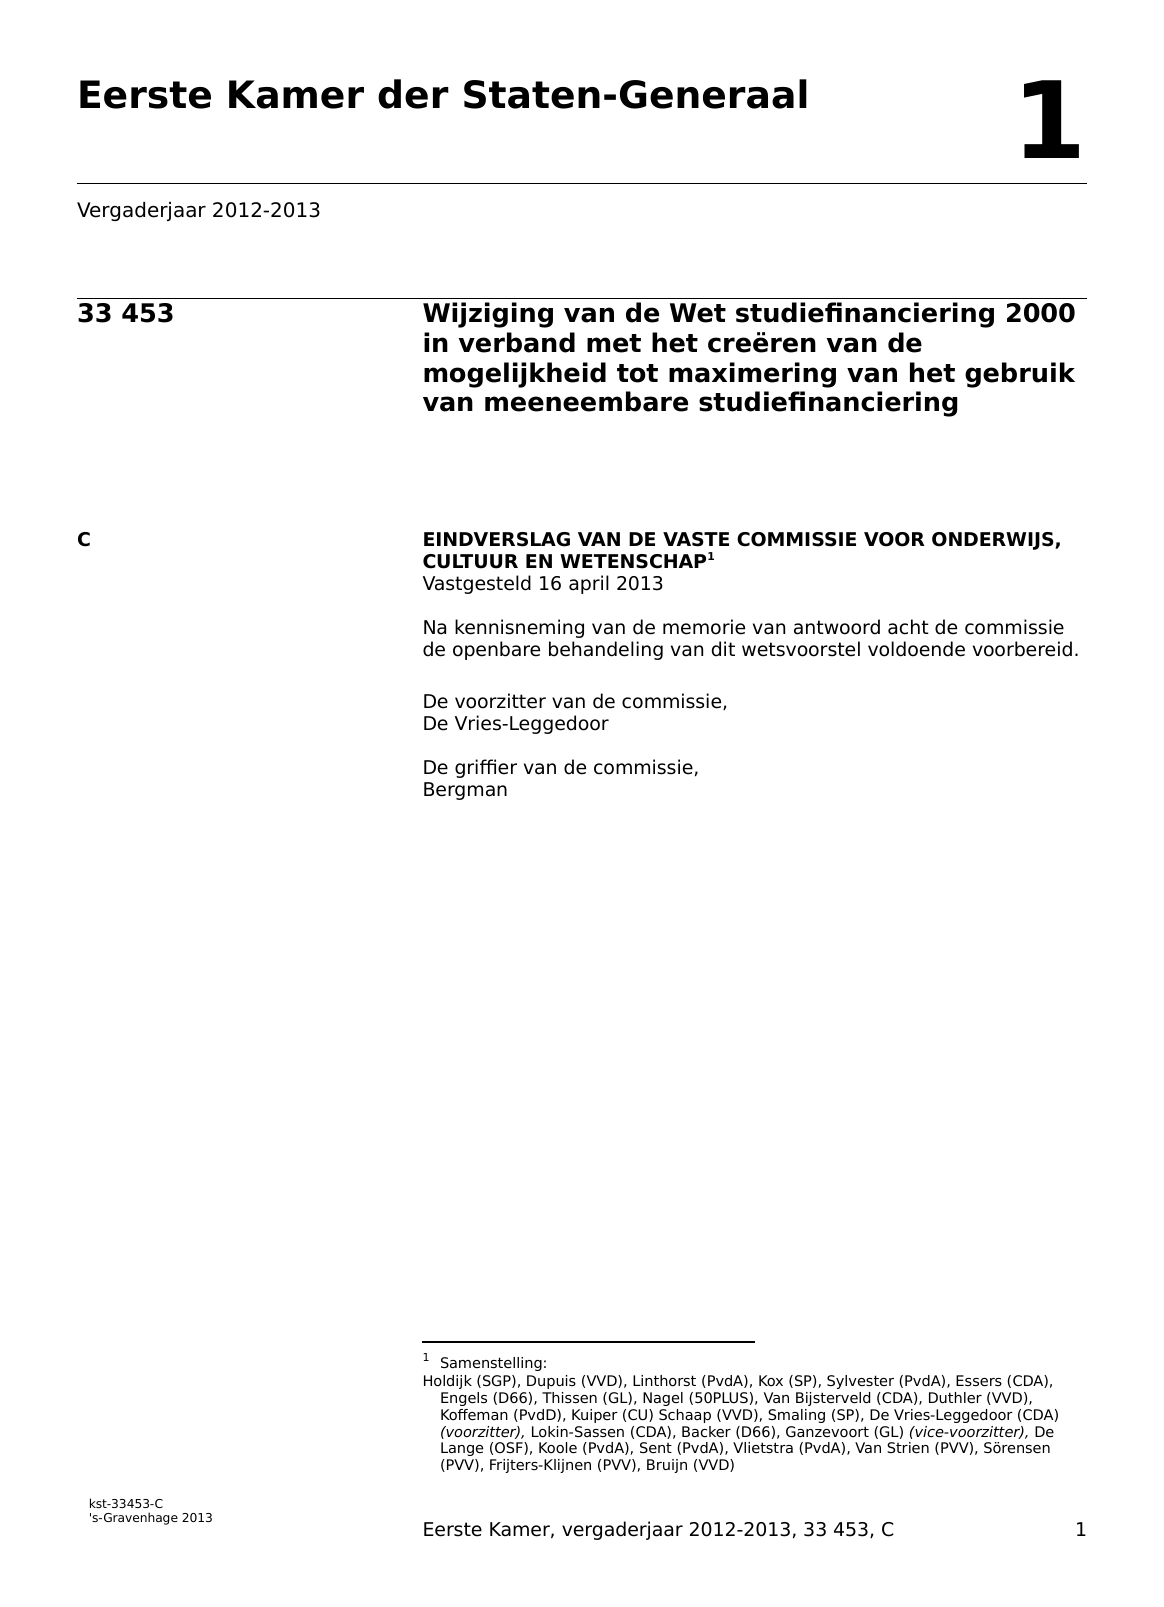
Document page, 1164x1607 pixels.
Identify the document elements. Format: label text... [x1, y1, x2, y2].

subtitle 33 453 Wijziging van de Wet studiefinanciering 2000 in verband met het creëren van de mogelijkheid tot maximering van het gebruik van meeneembare studiefinanciering [77, 299, 1087, 418]
table_header 1 [886, 59, 1087, 183]
text Vastgesteld 16 april 2013 [422, 573, 1087, 595]
text kst-33453-C [88, 1497, 323, 1511]
text De griffier van de commissie, Bergman [422, 757, 1087, 801]
text Na kennisneming van de memorie van antwoord acht de commissie de openbare behandeling van dit wetsvoorstel voldoende voorbereid. [422, 617, 1087, 661]
table_cell Vergaderjaar 2012-2013 [77, 184, 1087, 298]
table_header Eerste Kamer der Staten-Generaal [77, 59, 886, 183]
text Holdijk (SGP), Dupuis (VVD), Linthorst (PvdA), Kox (SP), Sylvester (PvdA), Essers (CDA), Engels (D66), Thissen (GL), Nagel (50PLUS), Van Bijsterveld (CDA), Duthler (VVD), Koffeman (PvdD), Kuiper (CU) Schaap (VVD), Smaling (SP), De Vries-Leggedoor (CDA) (voorzitter), Lokin-Sassen (CDA), Backer (D66), Ganzevoort (GL) (vice-voorzitter), De Lange (OSF), Koole (PvdA), Sent (PvdA), Vlietstra (PvdA), Van Strien (PVV), Sörensen (PVV), Frijters-Klijnen (PVV), Bruijn (VVD) [422, 1373, 1087, 1474]
text Samenstelling: [422, 1351, 1087, 1373]
subtitle C EINDVERSLAG VAN DE VASTE COMMISSIE VOOR ONDERWIJS, CULTUUR EN WETENSCHAP [77, 529, 1087, 573]
text De voorzitter van de commissie, De Vries-Leggedoor [422, 691, 1087, 735]
text 's-Gravenhage 2013 [88, 1511, 323, 1525]
